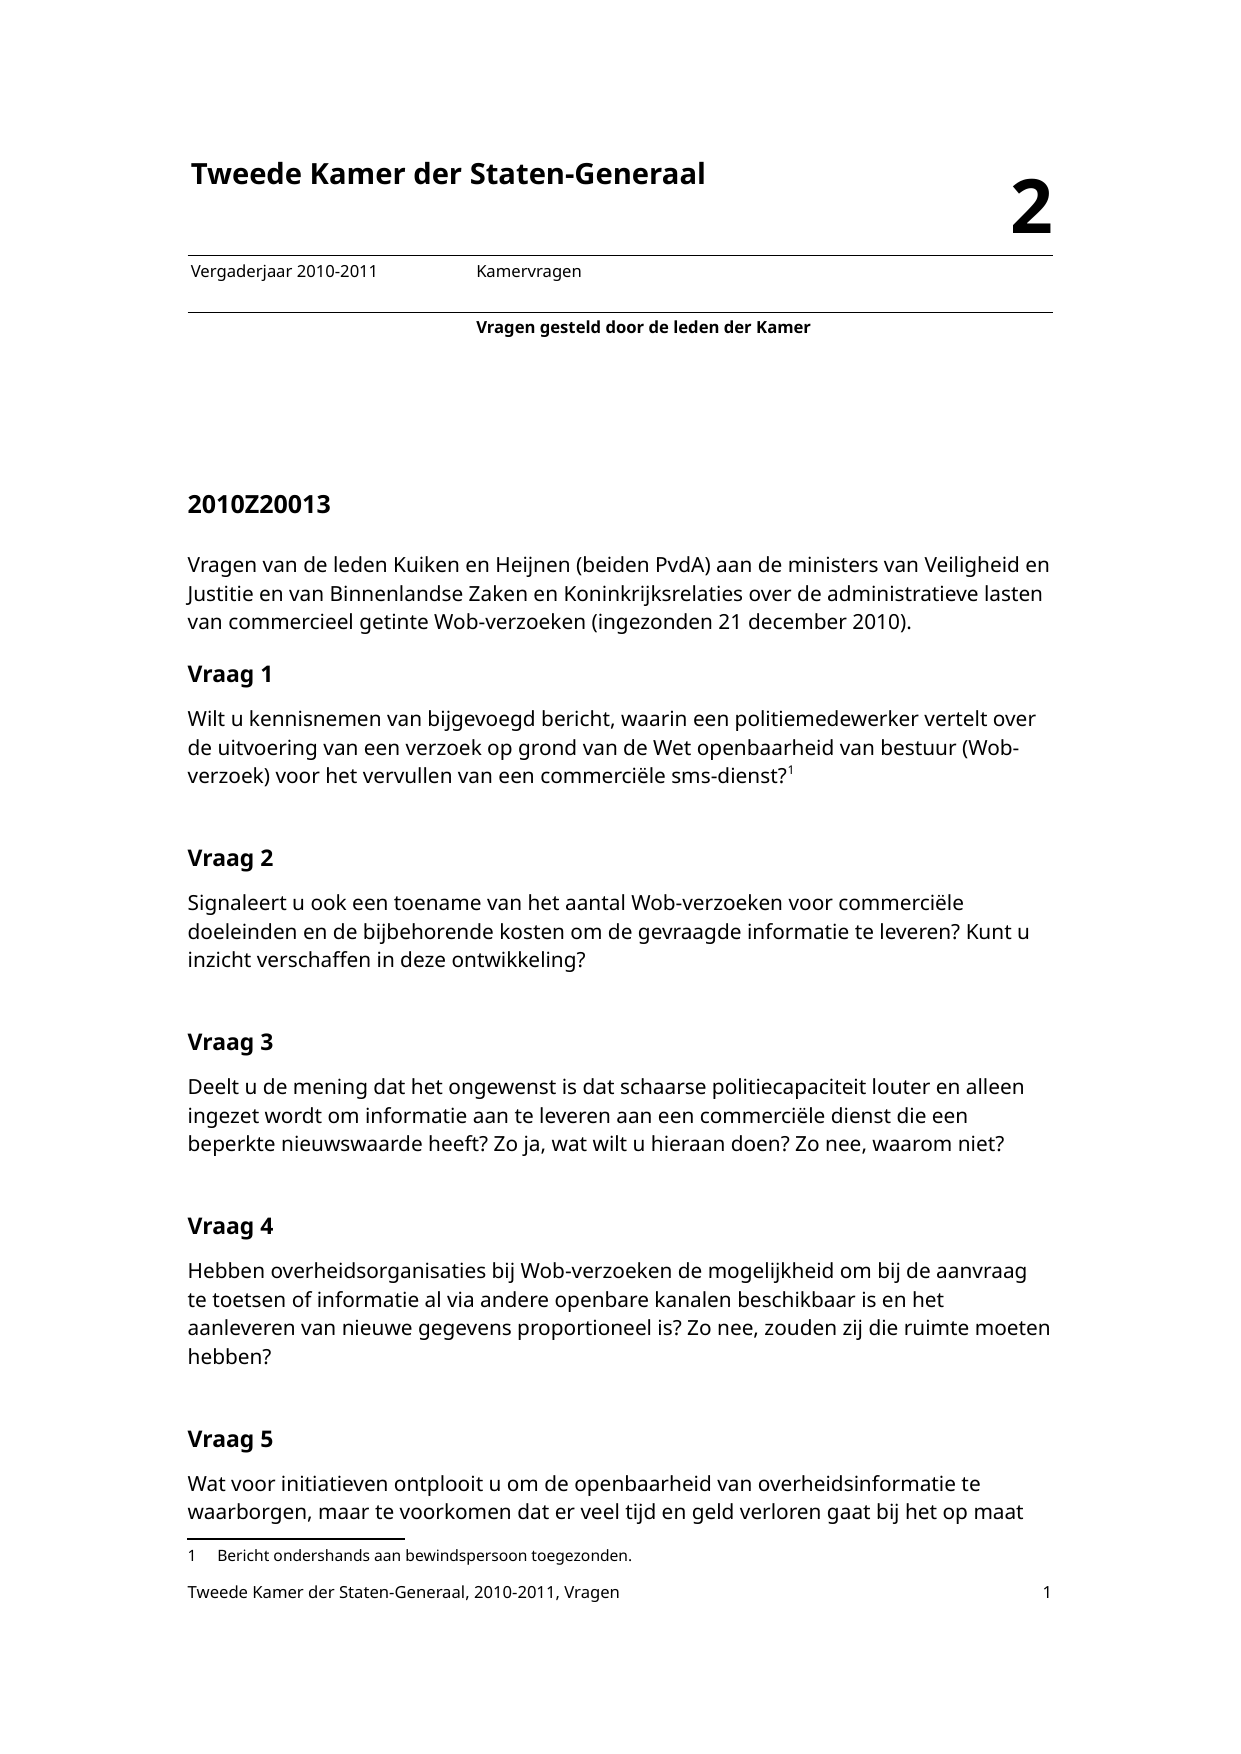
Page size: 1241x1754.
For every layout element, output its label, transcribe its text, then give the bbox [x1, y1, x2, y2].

table_cell [188, 313, 473, 339]
text 2010Z20013 [187, 487, 1053, 521]
table_cell Kamervragen [473, 256, 1053, 312]
subtitle Vraag 4 [187, 1210, 1053, 1242]
table_cell Vragen gesteld door de leden der Kamer [473, 313, 1053, 339]
text Bericht ondershands aan bewindspersoon toegezonden. [187, 1538, 1053, 1566]
subtitle Vraag 2 [187, 842, 1053, 873]
subtitle Vraag 5 [187, 1423, 1053, 1454]
table_cell Vergaderjaar 2010-2011 [188, 256, 473, 312]
text Vragen van de leden Kuiken en Heijnen (beiden PvdA) aan de ministers van Veiligheid en Justitie en van Binnenlandse Zaken en Koninkrijksrelaties over de administratieve lasten van commercieel getinte Wob-verzoeken (ingezonden 21 december 2010). [187, 550, 1053, 636]
table_header 2 [880, 150, 1053, 255]
table_header Tweede Kamer der Staten-Generaal [188, 150, 879, 255]
text Wilt u kennisnemen van bijgevoegd bericht, waarin een politiemedewerker vertelt over de uitvoering van een verzoek op grond van de Wet openbaarheid van bestuur (Wob-verzoek) voor het vervullen van een commerciële sms-dienst? [187, 704, 1053, 790]
text Deelt u de mening dat het ongewenst is dat schaarse politiecapaciteit louter en alleen ingezet wordt om informatie aan te leveren aan een commerciële dienst die een beperkte nieuwswaarde heeft? Zo ja, wat wilt u hieraan doen? Zo nee, waarom niet? [187, 1072, 1053, 1158]
text Wat voor initiatieven ontplooit u om de openbaarheid van overheidsinformatie te waarborgen, maar te voorkomen dat er veel tijd en geld verloren gaat bij het op maat [187, 1469, 1053, 1526]
text Signaleert u ook een toename van het aantal Wob-verzoeken voor commerciële doeleinden en de bijbehorende kosten om de gevraagde informatie te leveren? Kunt u inzicht verschaffen in deze ontwikkeling? [187, 888, 1053, 974]
subtitle Vraag 3 [187, 1026, 1053, 1057]
text Hebben overheidsorganisaties bij Wob-verzoeken de mogelijkheid om bij de aanvraag te toetsen of informatie al via andere openbare kanalen beschikbaar is en het aanleveren van nieuwe gegevens proportioneel is? Zo nee, zouden zij die ruimte moeten hebben? [187, 1257, 1053, 1370]
subtitle Vraag 1 [187, 658, 1053, 689]
